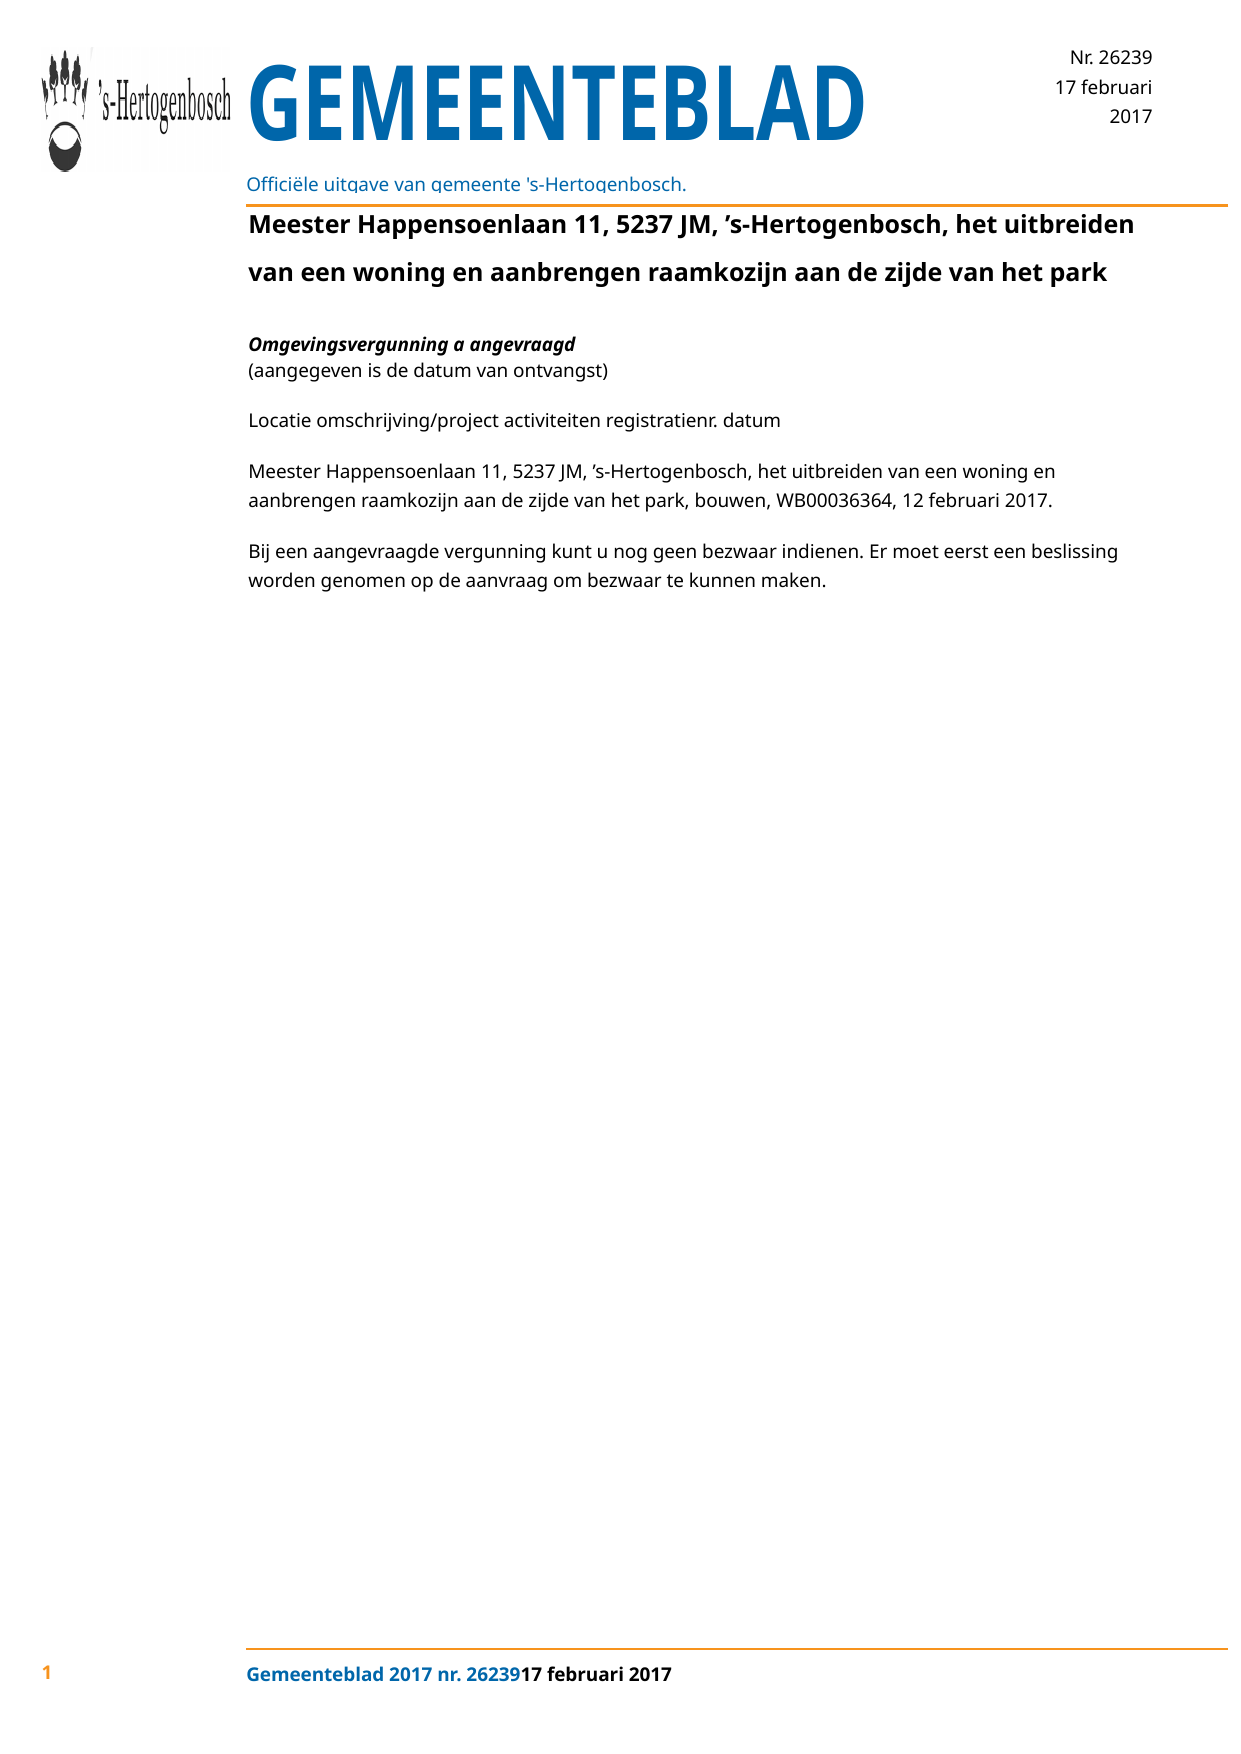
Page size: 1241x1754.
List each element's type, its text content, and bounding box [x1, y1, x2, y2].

text Meester Happensoenlaan 11, 5237 JM, ’s-Hertogenbosch, het uitbreiden van een woning en aanbrengen raamkozijn aan de zijde van het park [248, 207, 1152, 288]
text Locatie omschrijving/project activiteiten registratienr. datum [248, 408, 1152, 433]
text Bij een aangevraagde vergunning kunt u nog geen bezwaar indienen. Er moet eerst een beslissing worden genomen op de aanvraag om bezwaar te kunnen maken. [248, 538, 1152, 593]
picture [41, 47, 231, 172]
text Omgevingsvergunning a angevraagd [248, 331, 1152, 357]
text Meester Happensoenlaan 11, 5237 JM, ’s-Hertogenbosch, het uitbreiden van een woning en aanbrengen raamkozijn aan de zijde van het park, bouwen, WB00036364, 12 februari 2017. [248, 458, 1152, 513]
text (aangegeven is de datum van ontvangst) [248, 357, 1152, 383]
